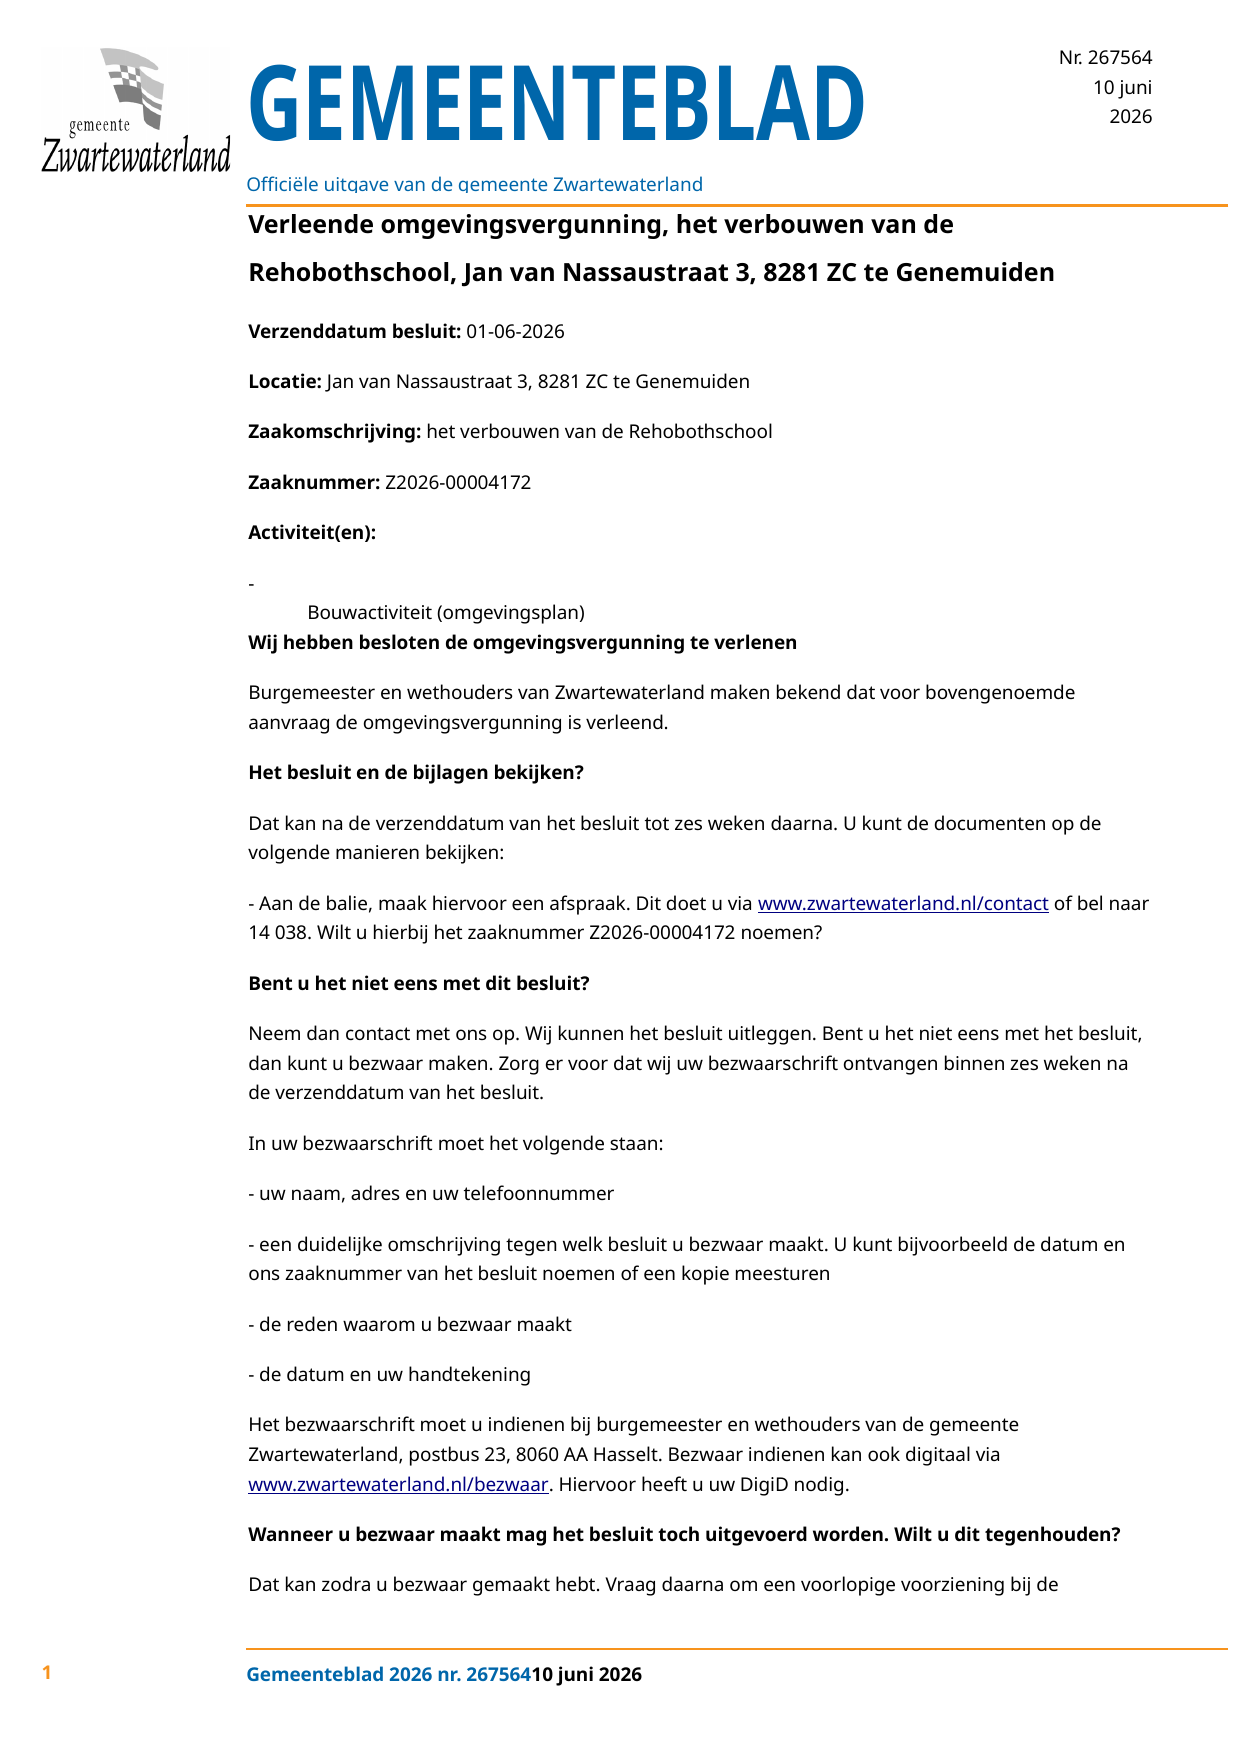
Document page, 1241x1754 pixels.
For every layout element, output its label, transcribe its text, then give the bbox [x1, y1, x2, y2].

text Verleende omgevingsvergunning, het verbouwen van de Rehobothschool, Jan van Nassaustraat 3, 8281 ZC te Genemuiden [248, 207, 1152, 288]
text Locatie: Jan van Nassaustraat 3, 8281 ZC te Genemuiden [248, 368, 1152, 394]
text - Aan de balie, maak hiervoor een afspraak. Dit doet u via www.zwartewaterland.nl/contact of bel naar 14 038. Wilt u hierbij het zaaknummer Z2026-00004172 noemen? [248, 890, 1152, 945]
text Dat kan na de verzenddatum van het besluit tot zes weken daarna. U kunt de documenten op de volgende manieren bekijken: [248, 810, 1152, 865]
text Neem dan contact met ons op. Wij kunnen het besluit uitleggen. Bent u het niet eens met het besluit, dan kunt u bezwaar maken. Zorg er voor dat wij uw bezwaarschrift ontvangen binnen zes weken na de verzenddatum van het besluit. [248, 1020, 1152, 1105]
text Verzenddatum besluit: 01-06-2026 [248, 318, 1152, 344]
text - uw naam, adres en uw telefoonnummer [248, 1180, 1152, 1206]
picture [41, 47, 231, 172]
text Dat kan zodra u bezwaar gemaakt hebt. Vraag daarna om een voorlopige voorziening bij de [248, 1572, 1152, 1597]
text - een duidelijke omschrijving tegen welk besluit u bezwaar maakt. U kunt bijvoorbeeld de datum en ons zaaknummer van het besluit noemen of een kopie meesturen [248, 1231, 1152, 1286]
text Het besluit en de bijlagen bekijken? [248, 759, 1152, 785]
text Bent u het niet eens met dit besluit? [248, 970, 1152, 996]
text In uw bezwaarschrift moet het volgende staan: [248, 1130, 1152, 1156]
text Zaakomschrijving: het verbouwen van de Rehobothschool [248, 419, 1152, 444]
text Activiteit(en): [248, 519, 1152, 545]
text Burgemeester en wethouders van Zwartewaterland maken bekend dat voor bovengenoemde aanvraag de omgevingsvergunning is verleend. [248, 679, 1152, 735]
text Wij hebben besloten de omgevingsvergunning te verlenen [248, 629, 1152, 655]
list Bouwactiviteit (omgevingsplan) [248, 599, 1152, 625]
text Het bezwaarschrift moet u indienen bij burgemeester en wethouders van de gemeente Zwartewaterland, postbus 23, 8060 AA Hasselt. Bezwaar indienen kan ook digitaal via www.zwartewaterland.nl/bezwaar. Hiervoor heeft u uw DigiD nodig. [248, 1412, 1152, 1497]
text - de reden waarom u bezwaar maakt [248, 1311, 1152, 1337]
text Zaaknummer: Z2026-00004172 [248, 469, 1152, 495]
text Wanneer u bezwaar maakt mag het besluit toch uitgevoerd worden. Wilt u dit tegenhouden? [248, 1521, 1152, 1547]
text - de datum en uw handtekening [248, 1361, 1152, 1387]
